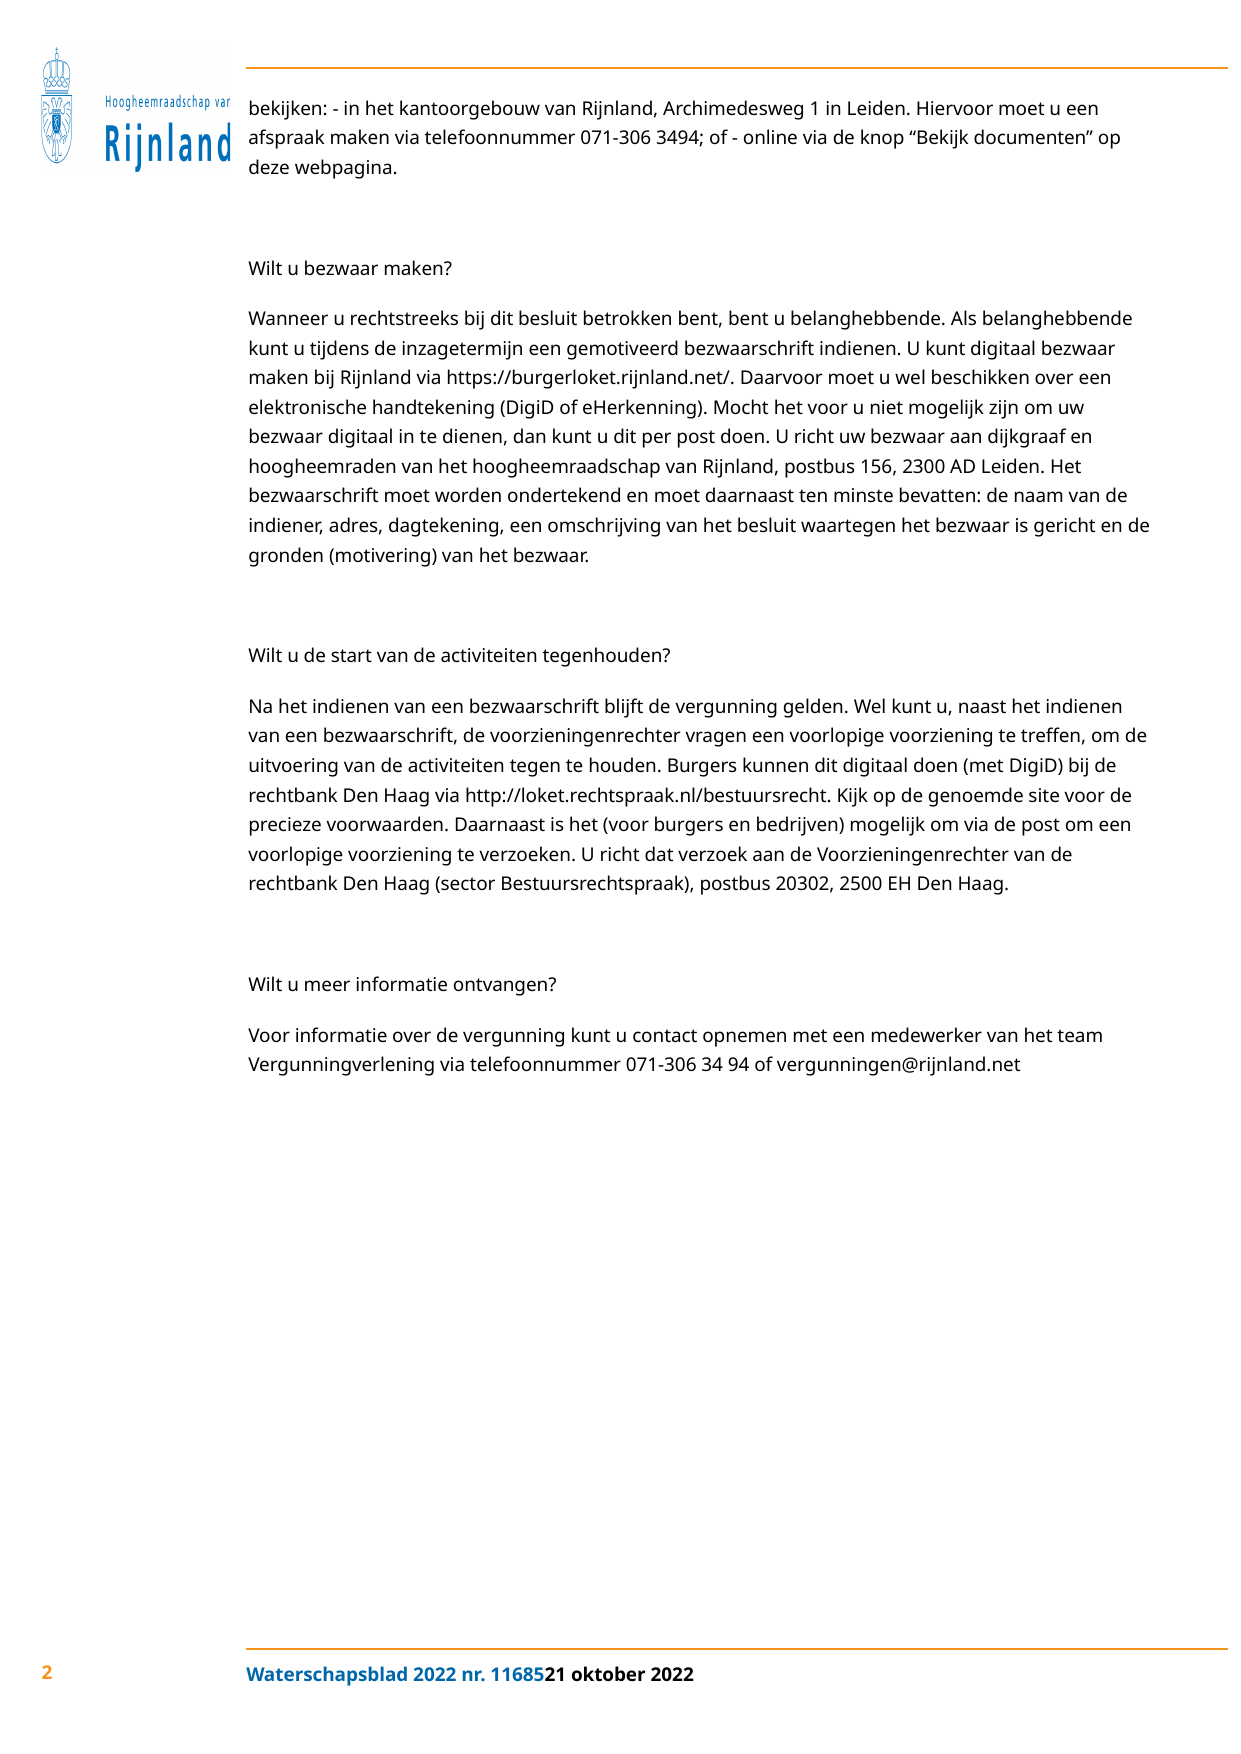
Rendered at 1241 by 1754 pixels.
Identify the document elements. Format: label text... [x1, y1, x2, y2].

text Wilt u meer informatie ontvangen? [248, 971, 1152, 997]
text Wanneer u rechtstreeks bij dit besluit betrokken bent, bent u belanghebbende. Als belanghebbende kunt u tijdens de inzagetermijn een gemotiveerd bezwaarschrift indienen. U kunt digitaal bezwaar maken bij Rijnland via https://burgerloket.rijnland.net/. Daarvoor moet u wel beschikken over een elektronische handtekening (DigiD of eHerkenning). Mocht het voor u niet mogelijk zijn om uw bezwaar digitaal in te dienen, dan kunt u dit per post doen. U richt uw bezwaar aan dijkgraaf en hoogheemraden van het hoogheemraadschap van Rijnland, postbus 156, 2300 AD Leiden. Het bezwaarschrift moet worden ondertekend en moet daarnaast ten minste bevatten: de naam van de indiener, adres, dagtekening, een omschrijving van het besluit waartegen het bezwaar is gericht en de gronden (motivering) van het bezwaar. [248, 305, 1152, 568]
text bekijken: - in het kantoorgebouw van Rijnland, Archimedesweg 1 in Leiden. Hiervoor moet u een afspraak maken via telefoonnummer 071-306 3494; of - online via de knop “Bekijk documenten” op deze webpagina. [248, 95, 1152, 180]
text Na het indienen van een bezwaarschrift blijft de vergunning gelden. Wel kunt u, naast het indienen van een bezwaarschrift, de voorzieningenrechter vragen een voorlopige voorziening te treffen, om de uitvoering van de activiteiten tegen te houden. Burgers kunnen dit digitaal doen (met DigiD) bij de rechtbank Den Haag via http://loket.rechtspraak.nl/bestuursrecht. Kijk op de genoemde site voor de precieze voorwaarden. Daarnaast is het (voor burgers en bedrijven) mogelijk om via de post om een voorlopige voorziening te verzoeken. U richt dat verzoek aan de Voorzieningenrechter van de rechtbank Den Haag (sector Bestuursrechtspraak), postbus 20302, 2500 EH Den Haag. [248, 693, 1152, 896]
picture [41, 47, 231, 172]
text Wilt u bezwaar maken? [248, 255, 1152, 281]
text Voor informatie over de vergunning kunt u contact opnemen met een medewerker van het team Vergunningverlening via telefoonnummer 071-306 34 94 of vergunningen@rijnland.net [248, 1022, 1152, 1077]
text Wilt u de start van de activiteiten tegenhouden? [248, 643, 1152, 668]
